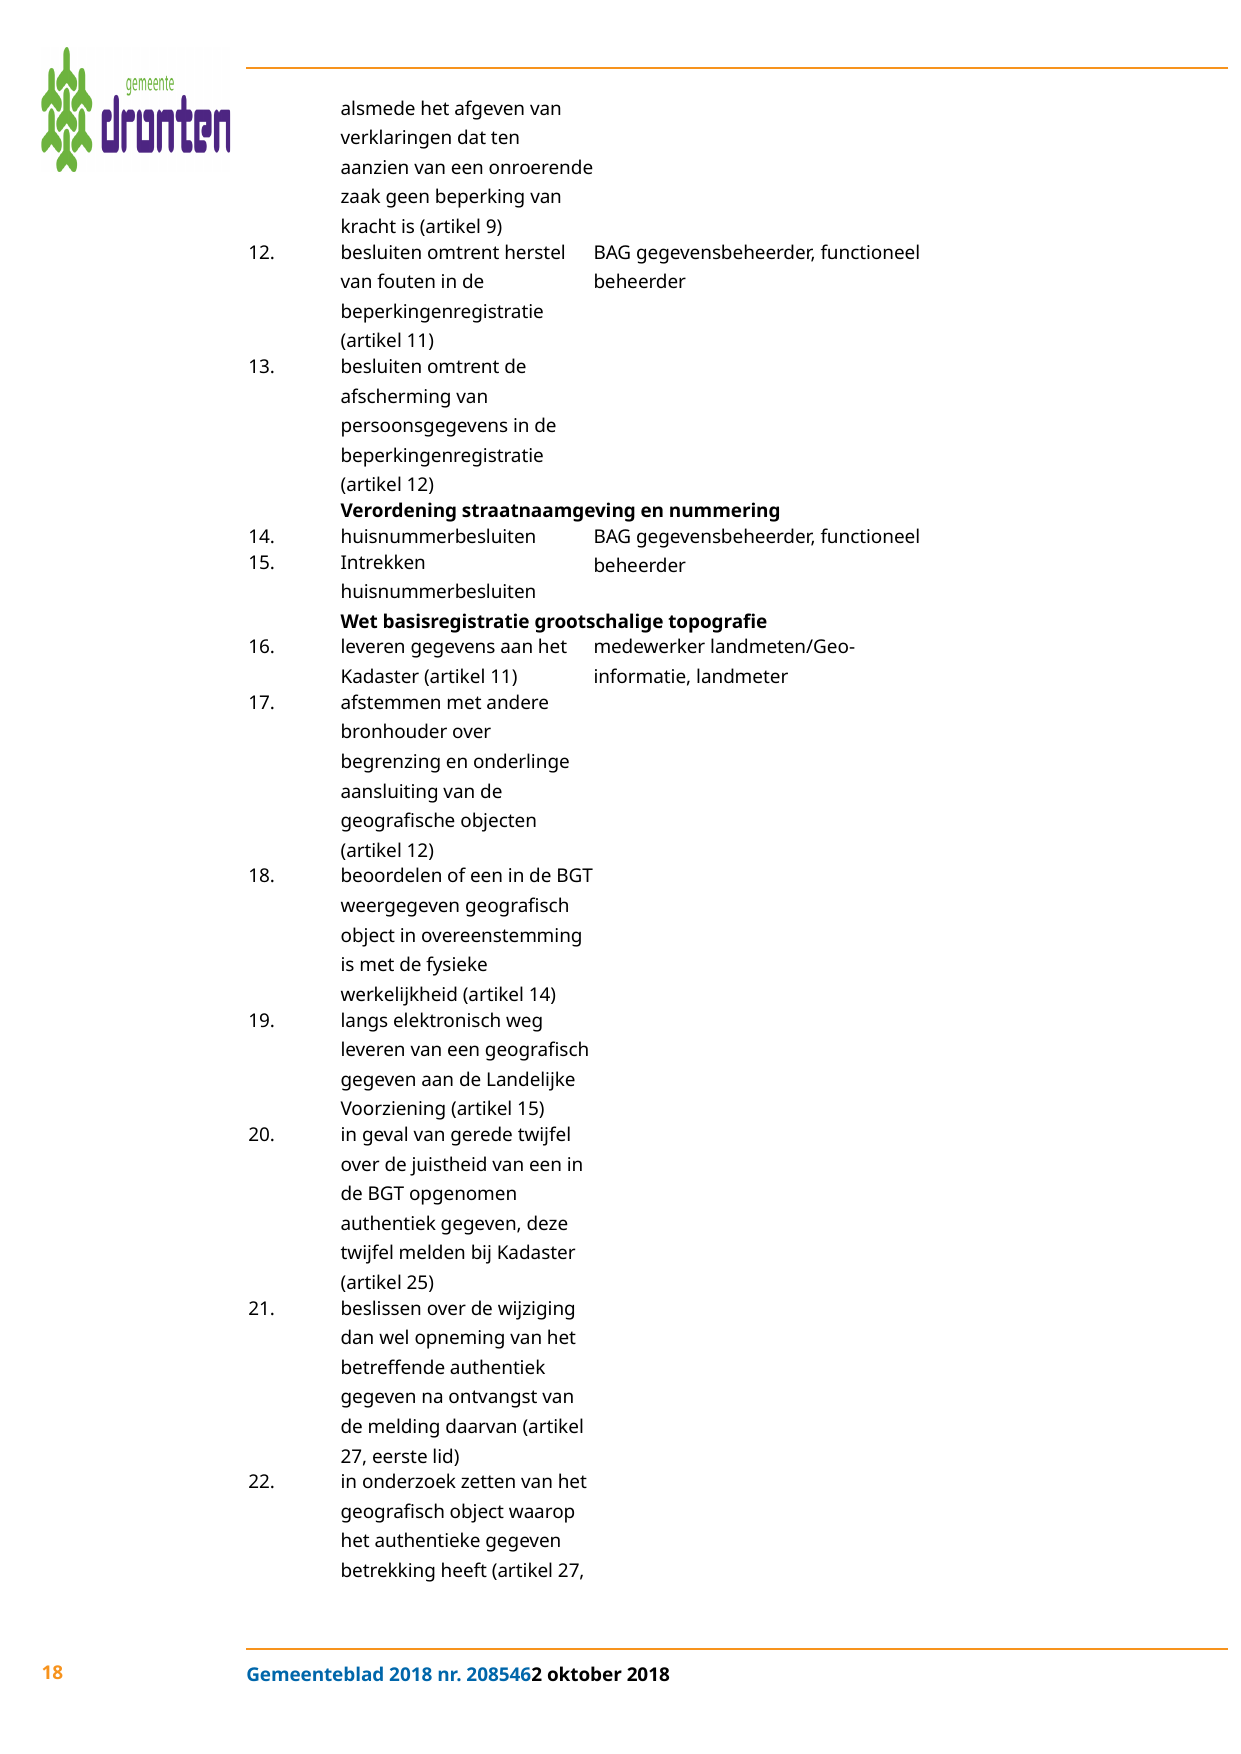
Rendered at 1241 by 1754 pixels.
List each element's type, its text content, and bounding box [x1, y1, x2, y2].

table_cell 19. [248, 1007, 340, 1121]
table_cell BAG gegevensbeheerder, functioneel beheerder [593, 239, 923, 497]
table_cell in onderzoek zetten van het geografisch object waarop het authentieke gegeven betrekking heeft (artikel 27, [340, 1469, 593, 1583]
table_cell 20. [248, 1121, 340, 1295]
table_cell Verordening straatnaamgeving en nummering [340, 498, 1059, 523]
table_cell [923, 95, 1059, 239]
table_cell 18. [248, 863, 340, 1007]
picture [41, 47, 231, 172]
table_cell leveren gegevens aan het Kadaster (artikel 11) [340, 634, 593, 689]
table_cell beslissen over de wijziging dan wel opneming van het betreffende authentiek gegeven na ontvangst van de melding daarvan (artikel 27, eerste lid) [340, 1295, 593, 1468]
table_cell [923, 634, 1152, 1583]
table_cell 22. [248, 1469, 340, 1583]
table_cell Intrekken huisnummerbesluiten [340, 549, 593, 608]
table_cell BAG gegevensbeheerder, functioneel beheerder [593, 523, 923, 608]
table_cell 15. [248, 549, 340, 608]
table_cell [248, 498, 340, 523]
table_cell 13. [248, 353, 340, 497]
table_cell [923, 523, 1059, 608]
table_cell 17. [248, 689, 340, 863]
table_cell [593, 95, 923, 239]
table_cell alsmede het afgeven van verklaringen dat ten aanzien van een onroerende zaak geen beperking van kracht is (artikel 9) [340, 95, 593, 239]
table_cell [923, 239, 1059, 497]
table_cell Wet basisregistratie grootschalige topografie [340, 608, 1059, 634]
table_cell 14. [248, 523, 340, 549]
table_cell besluiten omtrent herstel van fouten in de beperkingenregistratie (artikel 11) [340, 239, 593, 353]
table_cell medewerker landmeten/Geo-informatie, landmeter [593, 634, 923, 1583]
table_cell [248, 95, 340, 239]
table_cell besluiten omtrent de afscherming van persoonsgegevens in de beperkingenregistratie (artikel 12) [340, 353, 593, 497]
table_cell afstemmen met andere bronhouder over begrenzing en onderlinge aansluiting van de geografische objecten (artikel 12) [340, 689, 593, 863]
table_cell [248, 608, 340, 634]
table_cell 16. [248, 634, 340, 689]
table_cell huisnummerbesluiten [340, 523, 593, 549]
table_cell 12. [248, 239, 340, 353]
table_cell in geval van gerede twijfel over de juistheid van een in de BGT opgenomen authentiek gegeven, deze twijfel melden bij Kadaster (artikel 25) [340, 1121, 593, 1295]
table_cell beoordelen of een in de BGT weergegeven geografisch object in overeenstemming is met de fysieke werkelijkheid (artikel 14) [340, 863, 593, 1007]
table_cell 21. [248, 1295, 340, 1468]
table_cell langs elektronisch weg leveren van een geografisch gegeven aan de Landelijke Voorziening (artikel 15) [340, 1007, 593, 1121]
